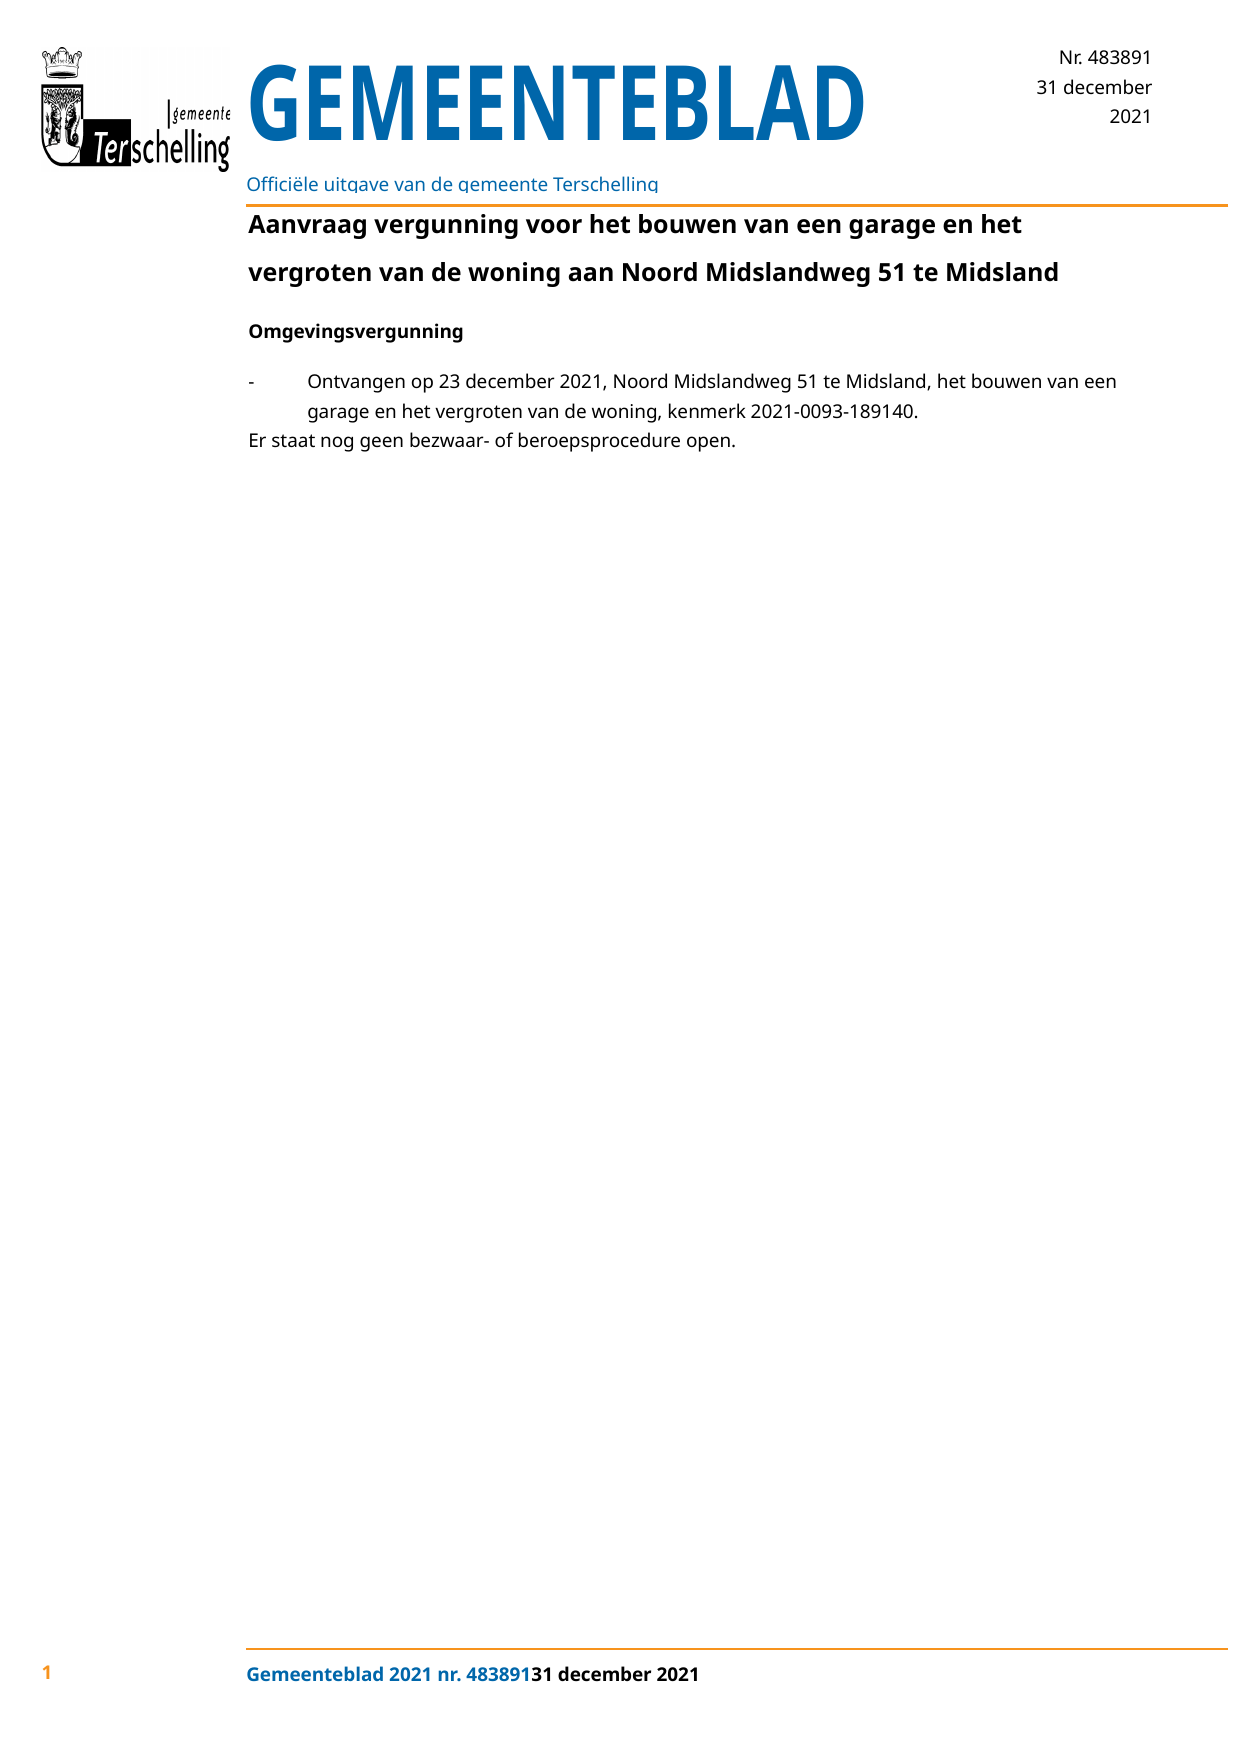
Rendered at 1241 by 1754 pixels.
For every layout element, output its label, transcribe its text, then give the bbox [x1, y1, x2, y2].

text Aanvraag vergunning voor het bouwen van een garage en het vergroten van de woning aan Noord Midslandweg 51 te Midsland [248, 207, 1152, 288]
text Er staat nog geen bezwaar- of beroepsprocedure open. [248, 427, 1152, 453]
list Ontvangen op 23 december 2021, Noord Midslandweg 51 te Midsland, het bouwen van een garage en het vergroten van de woning, kenmerk 2021-0093-189140. [248, 368, 1152, 424]
picture [41, 47, 231, 172]
text Omgevingsvergunning [248, 318, 1152, 344]
